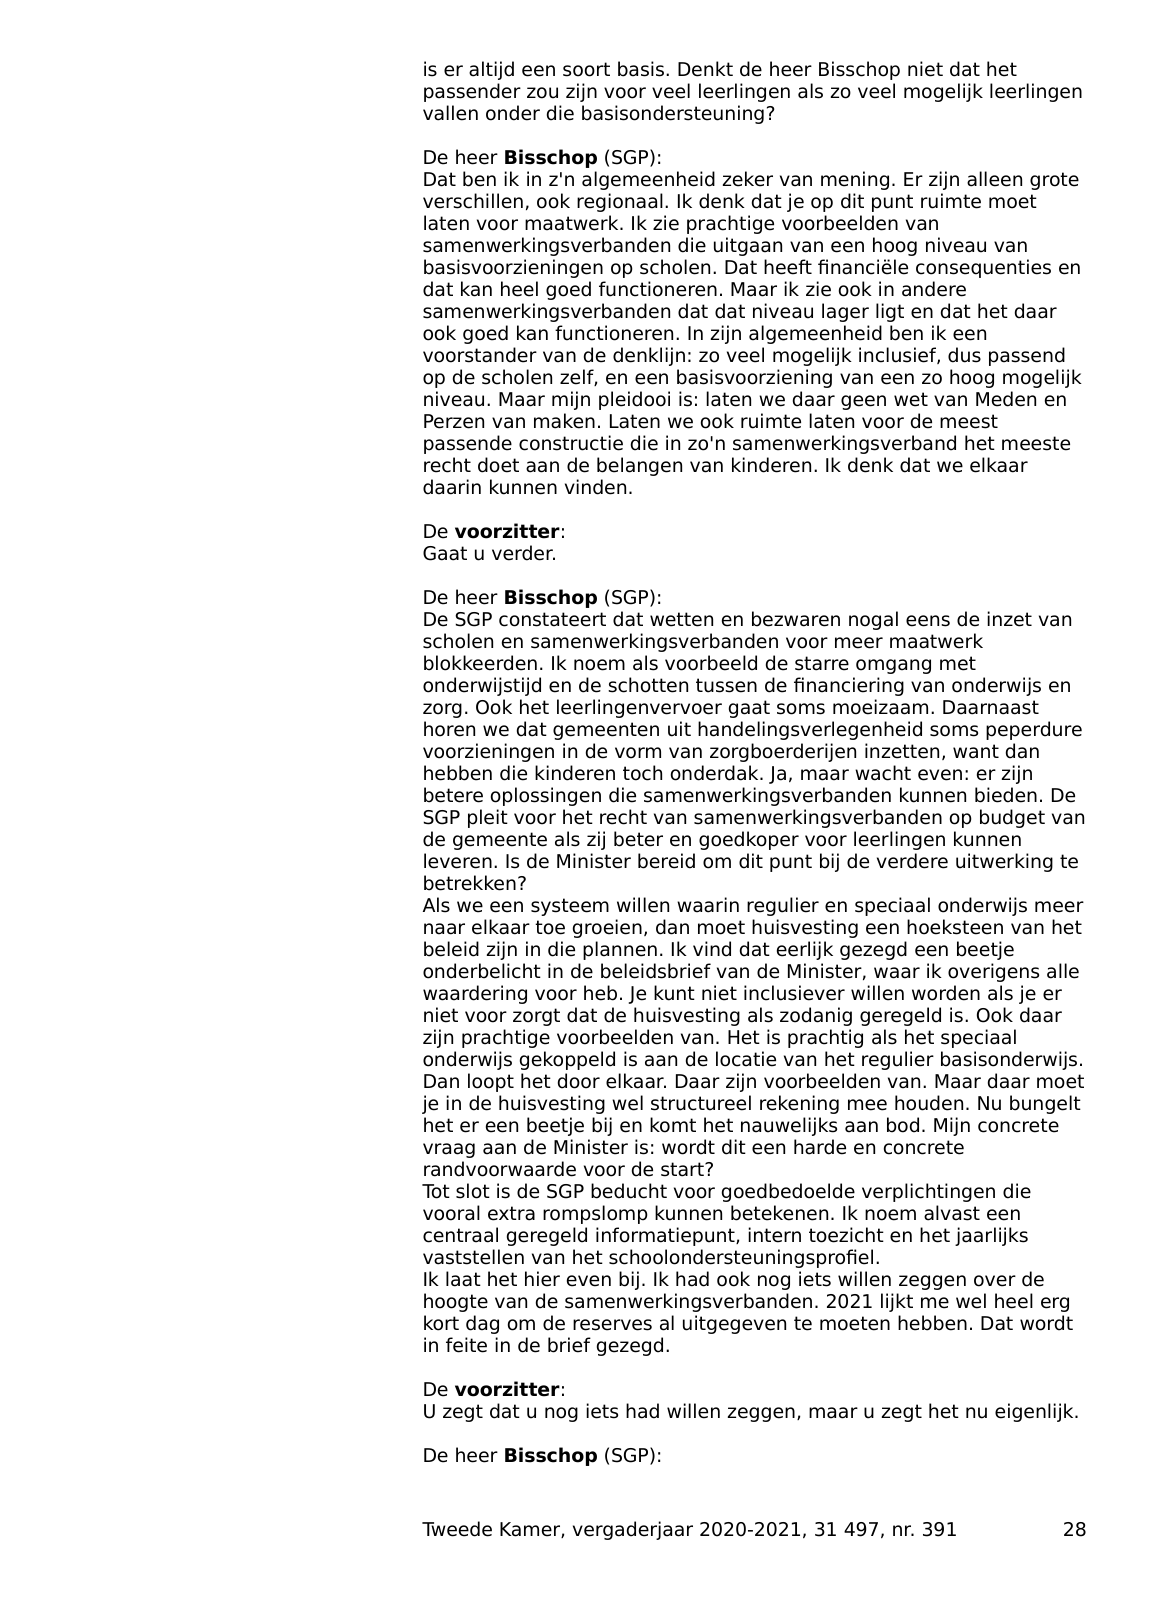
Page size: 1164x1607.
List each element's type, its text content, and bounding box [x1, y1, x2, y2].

text U zegt dat u nog iets had willen zeggen, maar u zegt het nu eigenlijk. [422, 1401, 1087, 1423]
text De SGP constateert dat wetten en bezwaren nogal eens de inzet van scholen en samenwerkingsverbanden voor meer maatwerk blokkeerden. Ik noem als voorbeeld de starre omgang met onderwijstijd en de schotten tussen de financiering van onderwijs en zorg. Ook het leerlingenvervoer gaat soms moeizaam. Daarnaast horen we dat gemeenten uit handelingsverlegenheid soms peperdure voorzieningen in de vorm van zorgboerderijen inzetten, want dan hebben die kinderen toch onderdak. Ja, maar wacht even: er zijn betere oplossingen die samenwerkingsverbanden kunnen bieden. De SGP pleit voor het recht van samenwerkingsverbanden op budget van de gemeente als zij beter en goedkoper voor leerlingen kunnen leveren. Is de Minister bereid om dit punt bij de verdere uitwerking te betrekken? [422, 609, 1087, 895]
text De heer Bisschop (SGP): [422, 147, 1087, 169]
text Ik laat het hier even bij. Ik had ook nog iets willen zeggen over de hoogte van de samenwerkingsverbanden. 2021 lijkt me wel heel erg kort dag om de reserves al uitgegeven te moeten hebben. Dat wordt in feite in de brief gezegd. [422, 1268, 1087, 1356]
text Gaat u verder. [422, 543, 1087, 565]
text Tot slot is de SGP beducht voor goedbedoelde verplichtingen die vooral extra rompslomp kunnen betekenen. Ik noem alvast een centraal geregeld informatiepunt, intern toezicht en het jaarlijks vaststellen van het schoolondersteuningsprofiel. [422, 1181, 1087, 1268]
text Dat ben ik in z'n algemeenheid zeker van mening. Er zijn alleen grote verschillen, ook regionaal. Ik denk dat je op dit punt ruimte moet laten voor maatwerk. Ik zie prachtige voorbeelden van samenwerkingsverbanden die uitgaan van een hoog niveau van basisvoorzieningen op scholen. Dat heeft financiële consequenties en dat kan heel goed functioneren. Maar ik zie ook in andere samenwerkingsverbanden dat dat niveau lager ligt en dat het daar ook goed kan functioneren. In zijn algemeenheid ben ik een voorstander van de denklijn: zo veel mogelijk inclusief, dus passend op de scholen zelf, en een basisvoorziening van een zo hoog mogelijk niveau. Maar mijn pleidooi is: laten we daar geen wet van Meden en Perzen van maken. Laten we ook ruimte laten voor de meest passende constructie die in zo'n samenwerkingsverband het meeste recht doet aan de belangen van kinderen. Ik denk dat we elkaar daarin kunnen vinden. [422, 169, 1087, 499]
text De voorzitter: [422, 521, 1087, 543]
text De heer Bisschop (SGP): [422, 587, 1087, 609]
text is er altijd een soort basis. Denkt de heer Bisschop niet dat het passender zou zijn voor veel leerlingen als zo veel mogelijk leerlingen vallen onder die basisondersteuning? [422, 59, 1087, 125]
text De voorzitter: [422, 1379, 1087, 1401]
text Als we een systeem willen waarin regulier en speciaal onderwijs meer naar elkaar toe groeien, dan moet huisvesting een hoeksteen van het beleid zijn in die plannen. Ik vind dat eerlijk gezegd een beetje onderbelicht in de beleidsbrief van de Minister, waar ik overigens alle waardering voor heb. Je kunt niet inclusiever willen worden als je er niet voor zorgt dat de huisvesting als zodanig geregeld is. Ook daar zijn prachtige voorbeelden van. Het is prachtig als het speciaal onderwijs gekoppeld is aan de locatie van het regulier basisonderwijs. Dan loopt het door elkaar. Daar zijn voorbeelden van. Maar daar moet je in de huisvesting wel structureel rekening mee houden. Nu bungelt het er een beetje bij en komt het nauwelijks aan bod. Mijn concrete vraag aan de Minister is: wordt dit een harde en concrete randvoorwaarde voor de start? [422, 895, 1087, 1181]
text De heer Bisschop (SGP): [422, 1445, 1087, 1467]
